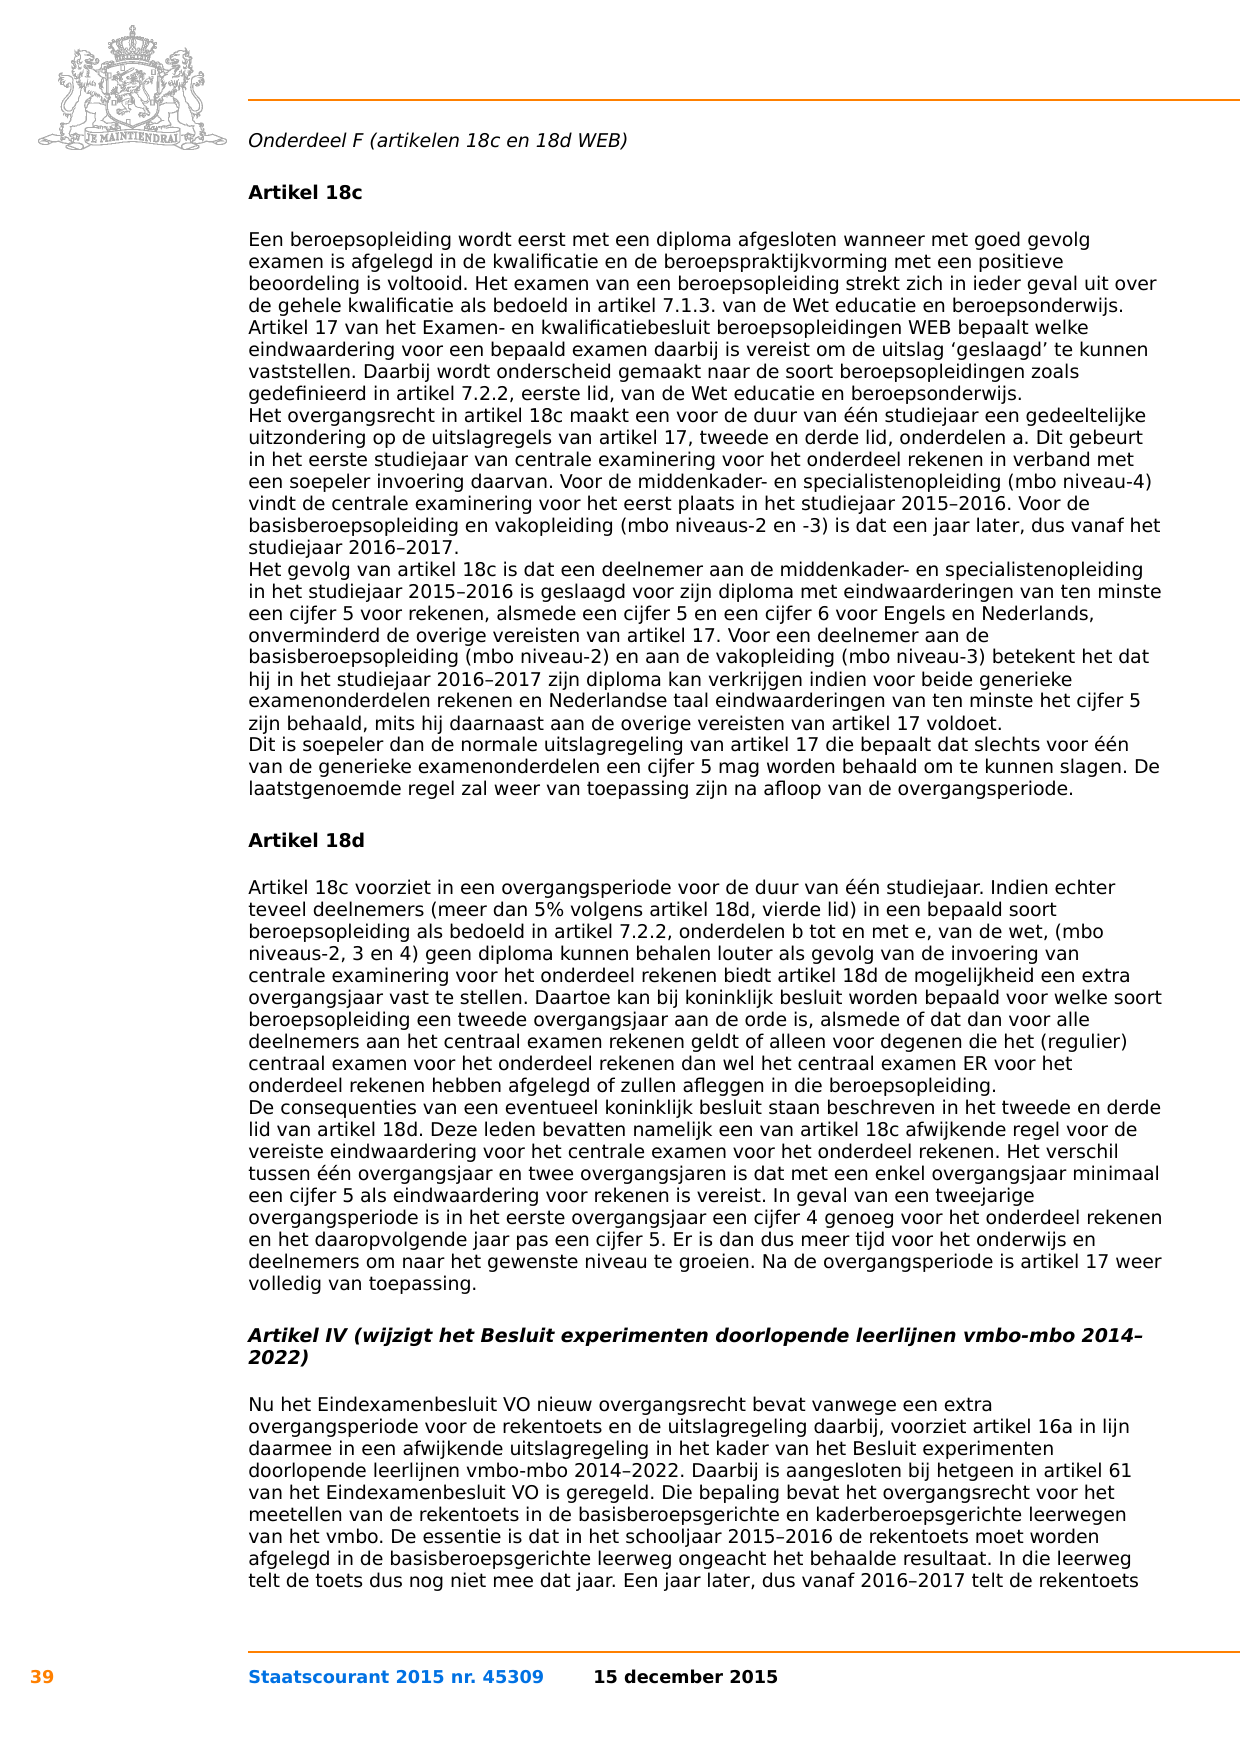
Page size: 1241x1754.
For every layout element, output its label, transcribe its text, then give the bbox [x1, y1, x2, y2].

subtitle Artikel 18d [248, 830, 1163, 852]
text Nu het Eindexamenbesluit VO nieuw overgangsrecht bevat vanwege een extra overgangsperiode voor de rekentoets en de uitslagregeling daarbij, voorziet artikel 16a in lijn daarmee in een afwijkende uitslagregeling in het kader van het Besluit experimenten doorlopende leerlijnen vmbo-mbo 2014–2022. Daarbij is aangesloten bij hetgeen in artikel 61 van het Eindexamenbesluit VO is geregeld. Die bepaling bevat het overgangsrecht voor het meetellen van de rekentoets in de basisberoepsgerichte en kaderberoepsgerichte leerwegen van het vmbo. De essentie is dat in het schooljaar 2015–2016 de rekentoets moet worden afgelegd in de basisberoepsgerichte leerweg ongeacht het behaalde resultaat. In die leerweg telt de toets dus nog niet mee dat jaar. Een jaar later, dus vanaf 2016–2017 telt de rekentoets [248, 1394, 1163, 1592]
text Het gevolg van artikel 18c is dat een deelnemer aan de middenkader- en specialistenopleiding in het studiejaar 2015–2016 is geslaagd voor zijn diploma met eindwaarderingen van ten minste een cijfer 5 voor rekenen, alsmede een cijfer 5 en een cijfer 6 voor Engels en Nederlands, onverminderd de overige vereisten van artikel 17. Voor een deelnemer aan de basisberoepsopleiding (mbo niveau-2) en aan de vakopleiding (mbo niveau-3) betekent het dat hij in het studiejaar 2016–2017 zijn diploma kan verkrijgen indien voor beide generieke examenonderdelen rekenen en Nederlandse taal eindwaarderingen van ten minste het cijfer 5 zijn behaald, mits hij daarnaast aan de overige vereisten van artikel 17 voldoet. [248, 558, 1163, 734]
picture [38, 25, 227, 150]
subtitle Artikel 18c [248, 182, 1163, 204]
subtitle Artikel IV (wijzigt het Besluit experimenten doorlopende leerlijnen vmbo-mbo 2014–2022) [248, 1325, 1163, 1369]
text Het overgangsrecht in artikel 18c maakt een voor de duur van één studiejaar een gedeeltelijke uitzondering op de uitslagregels van artikel 17, tweede en derde lid, onderdelen a. Dit gebeurt in het eerste studiejaar van centrale examinering voor het onderdeel rekenen in verband met een soepeler invoering daarvan. Voor de middenkader- en specialistenopleiding (mbo niveau-4) vindt de centrale examinering voor het eerst plaats in het studiejaar 2015–2016. Voor de basisberoepsopleiding en vakopleiding (mbo niveaus-2 en -3) is dat een jaar later, dus vanaf het studiejaar 2016–2017. [248, 405, 1163, 558]
text De consequenties van een eventueel koninklijk besluit staan beschreven in het tweede en derde lid van artikel 18d. Deze leden bevatten namelijk een van artikel 18c afwijkende regel voor de vereiste eindwaardering voor het centrale examen voor het onderdeel rekenen. Het verschil tussen één overgangsjaar en twee overgangsjaren is dat met een enkel overgangsjaar minimaal een cijfer 5 als eindwaardering voor rekenen is vereist. In geval van een tweejarige overgangsperiode is in het eerste overgangsjaar een cijfer 4 genoeg voor het onderdeel rekenen en het daaropvolgende jaar pas een cijfer 5. Er is dan dus meer tijd voor het onderwijs en deelnemers om naar het gewenste niveau te groeien. Na de overgangsperiode is artikel 17 weer volledig van toepassing. [248, 1097, 1163, 1295]
text Artikel 18c voorziet in een overgangsperiode voor de duur van één studiejaar. Indien echter teveel deelnemers (meer dan 5% volgens artikel 18d, vierde lid) in een bepaald soort beroepsopleiding als bedoeld in artikel 7.2.2, onderdelen b tot en met e, van de wet, (mbo niveaus-2, 3 en 4) geen diploma kunnen behalen louter als gevolg van de invoering van centrale examinering voor het onderdeel rekenen biedt artikel 18d de mogelijkheid een extra overgangsjaar vast te stellen. Daartoe kan bij koninklijk besluit worden bepaald voor welke soort beroepsopleiding een tweede overgangsjaar aan de orde is, alsmede of dat dan voor alle deelnemers aan het centraal examen rekenen geldt of alleen voor degenen die het (regulier) centraal examen voor het onderdeel rekenen dan wel het centraal examen ER voor het onderdeel rekenen hebben afgelegd of zullen afleggen in die beroepsopleiding. [248, 877, 1163, 1097]
text Een beroepsopleiding wordt eerst met een diploma afgesloten wanneer met goed gevolg examen is afgelegd in de kwalificatie en de beroepspraktijkvorming met een positieve beoordeling is voltooid. Het examen van een beroepsopleiding strekt zich in ieder geval uit over de gehele kwalificatie als bedoeld in artikel 7.1.3. van de Wet educatie en beroepsonderwijs. Artikel 17 van het Examen- en kwalificatiebesluit beroepsopleidingen WEB bepaalt welke eindwaardering voor een bepaald examen daarbij is vereist om de uitslag ‘geslaagd’ te kunnen vaststellen. Daarbij wordt onderscheid gemaakt naar de soort beroepsopleidingen zoals gedefinieerd in artikel 7.2.2, eerste lid, van de Wet educatie en beroepsonderwijs. [248, 229, 1163, 405]
text Dit is soepeler dan de normale uitslagregeling van artikel 17 die bepaalt dat slechts voor één van de generieke examenonderdelen een cijfer 5 mag worden behaald om te kunnen slagen. De laatstgenoemde regel zal weer van toepassing zijn na afloop van de overgangsperiode. [248, 734, 1163, 800]
subtitle Onderdeel F (artikelen 18c en 18d WEB) [248, 130, 1163, 152]
